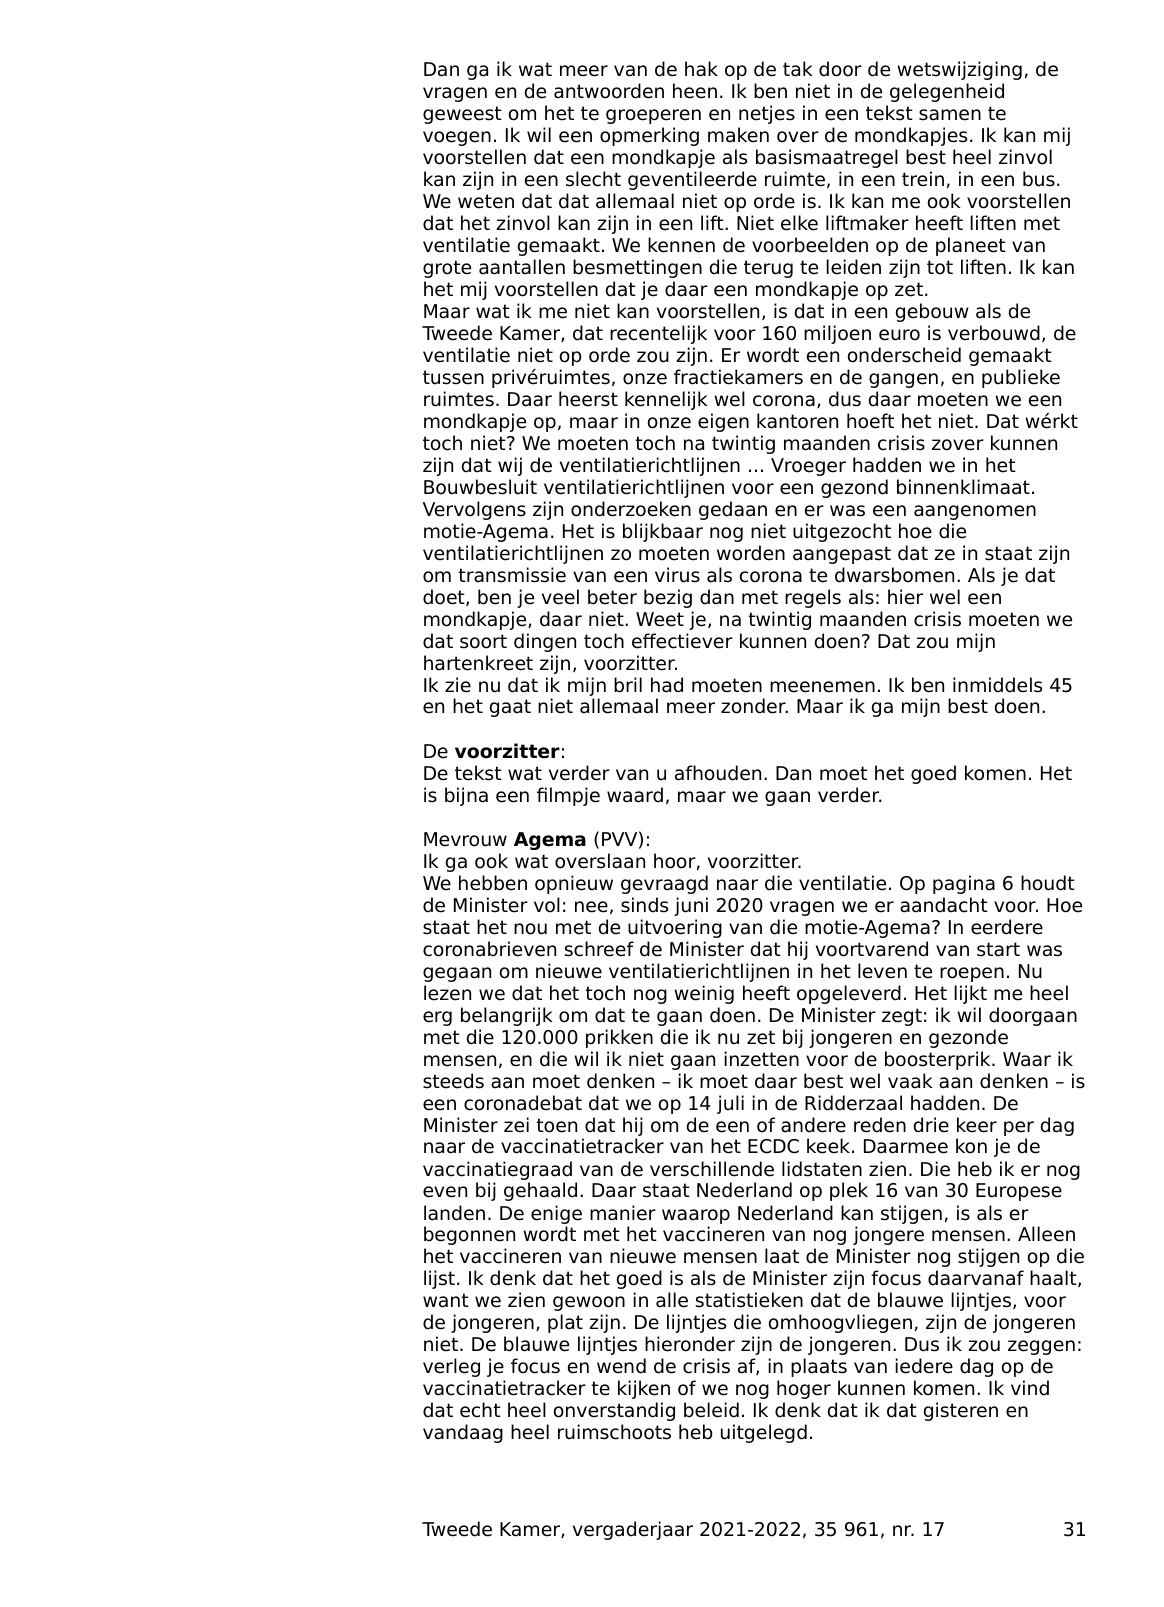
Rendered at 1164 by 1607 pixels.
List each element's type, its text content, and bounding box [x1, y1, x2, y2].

text Mevrouw Agema (PVV): [422, 829, 1087, 851]
text De voorzitter: [422, 741, 1087, 763]
text Dan ga ik wat meer van de hak op de tak door de wetswijziging, de vragen en de antwoorden heen. Ik ben niet in de gelegenheid geweest om het te groeperen en netjes in een tekst samen te voegen. Ik wil een opmerking maken over de mondkapjes. Ik kan mij voorstellen dat een mondkapje als basismaatregel best heel zinvol kan zijn in een slecht geventileerde ruimte, in een trein, in een bus. We weten dat dat allemaal niet op orde is. Ik kan me ook voorstellen dat het zinvol kan zijn in een lift. Niet elke liftmaker heeft liften met ventilatie gemaakt. We kennen de voorbeelden op de planeet van grote aantallen besmettingen die terug te leiden zijn tot liften. Ik kan het mij voorstellen dat je daar een mondkapje op zet. [422, 59, 1087, 301]
text We hebben opnieuw gevraagd naar die ventilatie. Op pagina 6 houdt de Minister vol: nee, sinds juni 2020 vragen we er aandacht voor. Hoe staat het nou met de uitvoering van die motie-Agema? In eerdere coronabrieven schreef de Minister dat hij voortvarend van start was gegaan om nieuwe ventilatierichtlijnen in het leven te roepen. Nu lezen we dat het toch nog weinig heeft opgeleverd. Het lijkt me heel erg belangrijk om dat te gaan doen. De Minister zegt: ik wil doorgaan met die 120.000 prikken die ik nu zet bij jongeren en gezonde mensen, en die wil ik niet gaan inzetten voor de boosterprik. Waar ik steeds aan moet denken – ik moet daar best wel vaak aan denken – is een coronadebat dat we op 14 juli in de Ridderzaal hadden. De Minister zei toen dat hij om de een of andere reden drie keer per dag naar de vaccinatietracker van het ECDC keek. Daarmee kon je de vaccinatiegraad van de verschillende lidstaten zien. Die heb ik er nog even bij gehaald. Daar staat Nederland op plek 16 van 30 Europese landen. De enige manier waarop Nederland kan stijgen, is als er begonnen wordt met het vaccineren van nog jongere mensen. Alleen het vaccineren van nieuwe mensen laat de Minister nog stijgen op die lijst. Ik denk dat het goed is als de Minister zijn focus daarvanaf haalt, want we zien gewoon in alle statistieken dat de blauwe lijntjes, voor de jongeren, plat zijn. De lijntjes die omhoogvliegen, zijn de jongeren niet. De blauwe lijntjes hieronder zijn de jongeren. Dus ik zou zeggen: verleg je focus en wend de crisis af, in plaats van iedere dag op de vaccinatietracker te kijken of we nog hoger kunnen komen. Ik vind dat echt heel onverstandig beleid. Ik denk dat ik dat gisteren en vandaag heel ruimschoots heb uitgelegd. [422, 873, 1087, 1444]
text Ik zie nu dat ik mijn bril had moeten meenemen. Ik ben inmiddels 45 en het gaat niet allemaal meer zonder. Maar ik ga mijn best doen. [422, 674, 1087, 718]
text Ik ga ook wat overslaan hoor, voorzitter. [422, 851, 1087, 873]
text De tekst wat verder van u afhouden. Dan moet het goed komen. Het is bijna een filmpje waard, maar we gaan verder. [422, 763, 1087, 807]
text Maar wat ik me niet kan voorstellen, is dat in een gebouw als de Tweede Kamer, dat recentelijk voor 160 miljoen euro is verbouwd, de ventilatie niet op orde zou zijn. Er wordt een onderscheid gemaakt tussen privéruimtes, onze fractiekamers en de gangen, en publieke ruimtes. Daar heerst kennelijk wel corona, dus daar moeten we een mondkapje op, maar in onze eigen kantoren hoeft het niet. Dat wérkt toch niet? We moeten toch na twintig maanden crisis zover kunnen zijn dat wij de ventilatierichtlijnen ... Vroeger hadden we in het Bouwbesluit ventilatierichtlijnen voor een gezond binnenklimaat. Vervolgens zijn onderzoeken gedaan en er was een aangenomen motie-Agema. Het is blijkbaar nog niet uitgezocht hoe die ventilatierichtlijnen zo moeten worden aangepast dat ze in staat zijn om transmissie van een virus als corona te dwarsbomen. Als je dat doet, ben je veel beter bezig dan met regels als: hier wel een mondkapje, daar niet. Weet je, na twintig maanden crisis moeten we dat soort dingen toch effectiever kunnen doen? Dat zou mijn hartenkreet zijn, voorzitter. [422, 301, 1087, 674]
